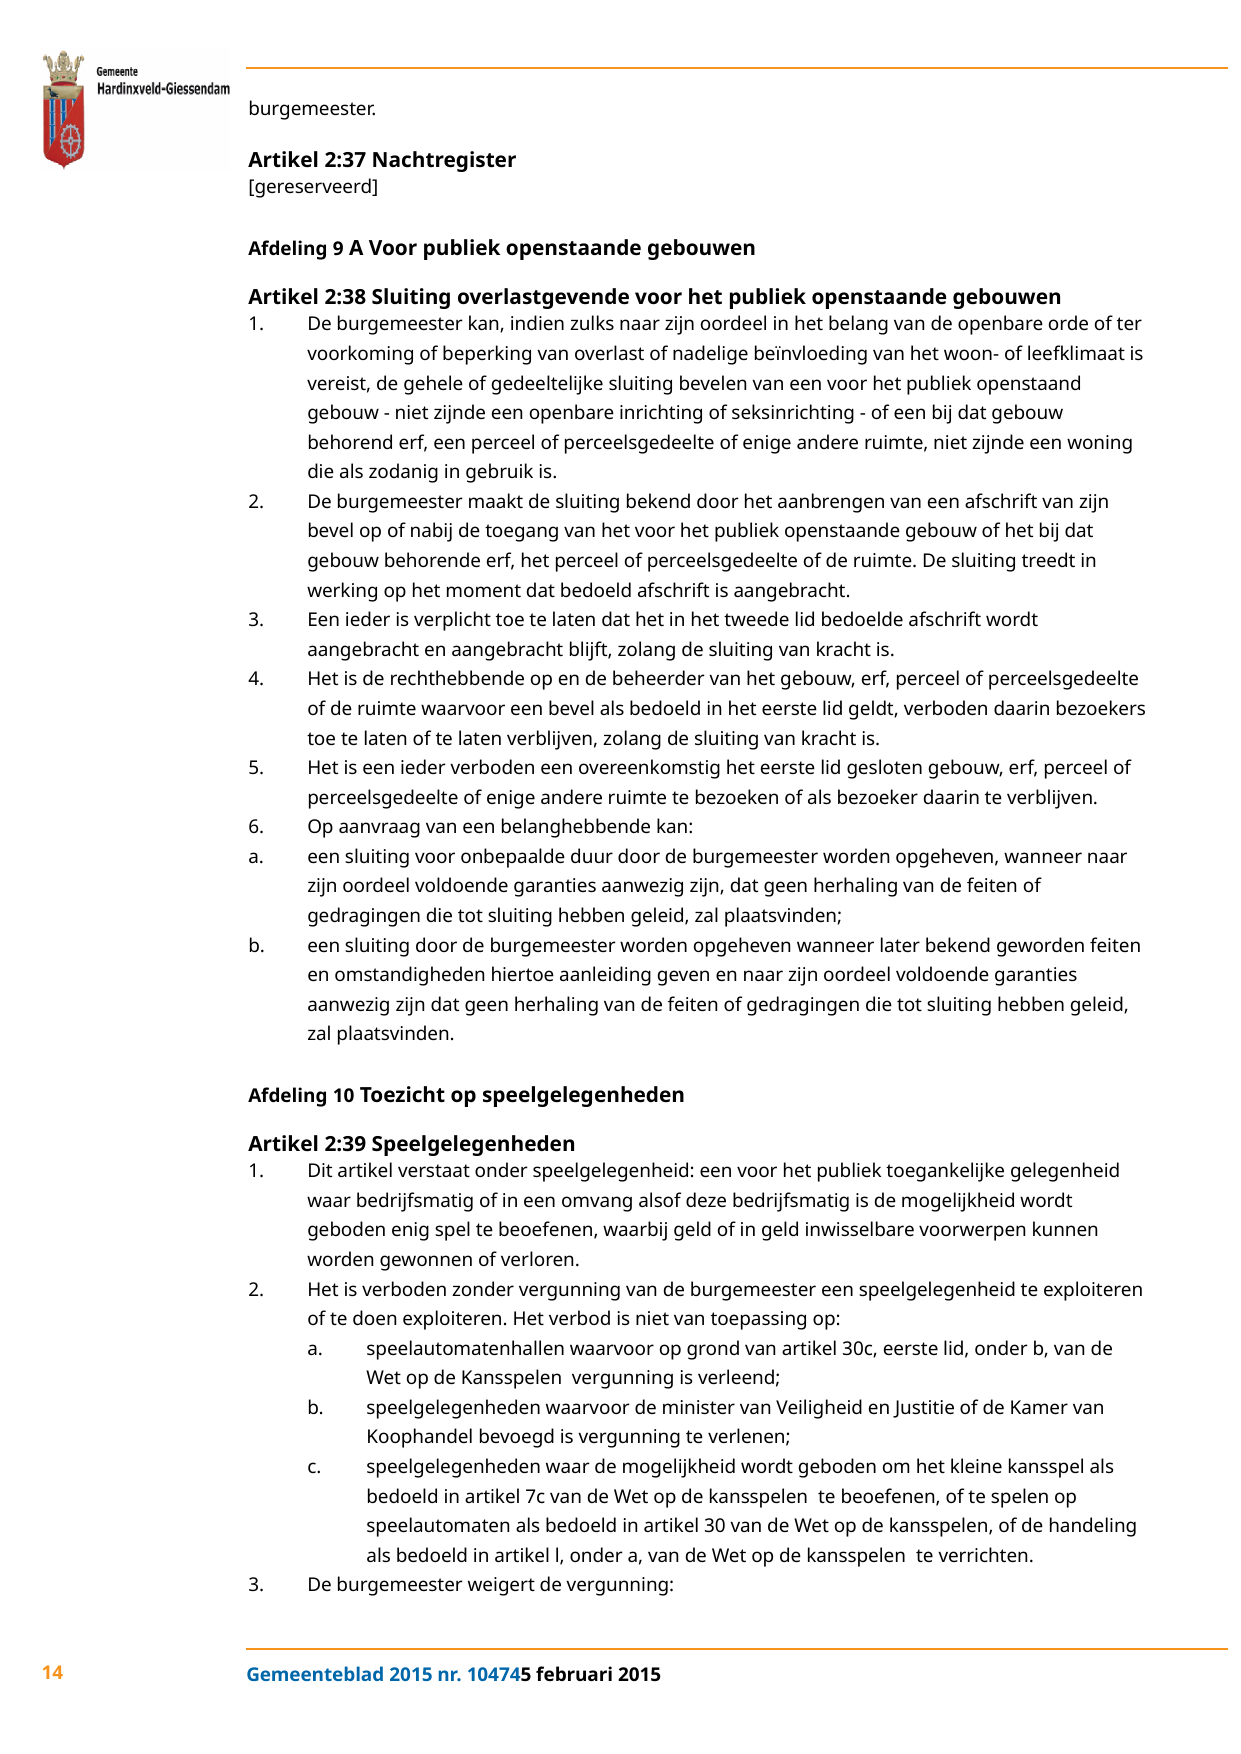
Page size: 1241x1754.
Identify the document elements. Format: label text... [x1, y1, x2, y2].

text Afdeling 9 A Voor publiek openstaande gebouwen [248, 233, 1152, 261]
text Artikel 2:39 Speelgelegenheden [248, 1129, 1152, 1157]
list De burgemeester weigert de vergunning: [248, 1572, 1152, 1597]
text Afdeling 10 Toezicht op speelgelegenheden [248, 1080, 1152, 1108]
list een sluiting door de burgemeester worden opgeheven wanneer later bekend geworden feiten en omstandigheden hiertoe aanleiding geven en naar zijn oordeel voldoende garanties aanwezig zijn dat geen herhaling van de feiten of gedragingen die tot sluiting hebben geleid, zal plaatsvinden. [248, 932, 1152, 1046]
list Op aanvraag van een belanghebbende kan: [248, 813, 1152, 839]
list Dit artikel verstaat onder speelgelegenheid: een voor het publiek toegankelijke gelegenheid waar bedrijfsmatig of in een omvang alsof deze bedrijfsmatig is de mogelijkheid wordt geboden enig spel te beoefenen, waarbij geld of in geld inwisselbare voorwerpen kunnen worden gewonnen of verloren. [248, 1157, 1152, 1272]
list speelautomatenhallen waarvoor op grond van artikel 30c, eerste lid, onder b, van de Wet op de Kansspelen vergunning is verleend; [307, 1335, 1152, 1390]
text Artikel 2:37 Nachtregister [248, 145, 1152, 174]
list De burgemeester maakt de sluiting bekend door het aanbrengen van een afschrift van zijn bevel op of nabij de toegang van het voor het publiek openstaande gebouw of het bij dat gebouw behorende erf, het perceel of perceelsgedeelte of de ruimte. De sluiting treedt in werking op het moment dat bedoeld afschrift is aangebracht. [248, 488, 1152, 602]
text [gereserveerd] [248, 174, 1152, 199]
picture [41, 47, 231, 172]
text burgemeester. [248, 95, 1152, 121]
text Artikel 2:38 Sluiting overlastgevende voor het publiek openstaande gebouwen [248, 282, 1152, 311]
list Het is verboden zonder vergunning van de burgemeester een speelgelegenheid te exploiteren of te doen exploiteren. Het verbod is niet van toepassing op: [248, 1276, 1152, 1331]
list speelgelegenheden waar de mogelijkheid wordt geboden om het kleine kansspel als bedoeld in artikel 7c van de Wet op de kansspelen te beoefenen, of te spelen op speelautomaten als bedoeld in artikel 30 van de Wet op de kansspelen, of de handeling als bedoeld in artikel l, onder a, van de Wet op de kansspelen te verrichten. [307, 1453, 1152, 1568]
list Een ieder is verplicht toe te laten dat het in het tweede lid bedoelde afschrift wordt aangebracht en aangebracht blijft, zolang de sluiting van kracht is. [248, 606, 1152, 662]
list een sluiting voor onbepaalde duur door de burgemeester worden opgeheven, wanneer naar zijn oordeel voldoende garanties aanwezig zijn, dat geen herhaling van de feiten of gedragingen die tot sluiting hebben geleid, zal plaatsvinden; [248, 843, 1152, 928]
list speelgelegenheden waarvoor de minister van Veiligheid en Justitie of de Kamer van Koophandel bevoegd is vergunning te verlenen; [307, 1394, 1152, 1449]
list Het is de rechthebbende op en de beheerder van het gebouw, erf, perceel of perceelsgedeelte of de ruimte waarvoor een bevel als bedoeld in het eerste lid geldt, verboden daarin bezoekers toe te laten of te laten verblijven, zolang de sluiting van kracht is. [248, 666, 1152, 750]
list Het is een ieder verboden een overeenkomstig het eerste lid gesloten gebouw, erf, perceel of perceelsgedeelte of enige andere ruimte te bezoeken of als bezoeker daarin te verblijven. [248, 754, 1152, 809]
list De burgemeester kan, indien zulks naar zijn oordeel in het belang van de openbare orde of ter voorkoming of beperking van overlast of nadelige beïnvloeding van het woon- of leefklimaat is vereist, de gehele of gedeeltelijke sluiting bevelen van een voor het publiek openstaand gebouw - niet zijnde een openbare inrichting of seksinrichting - of een bij dat gebouw behorend erf, een perceel of perceelsgedeelte of enige andere ruimte, niet zijnde een woning die als zodanig in gebruik is. [248, 311, 1152, 484]
